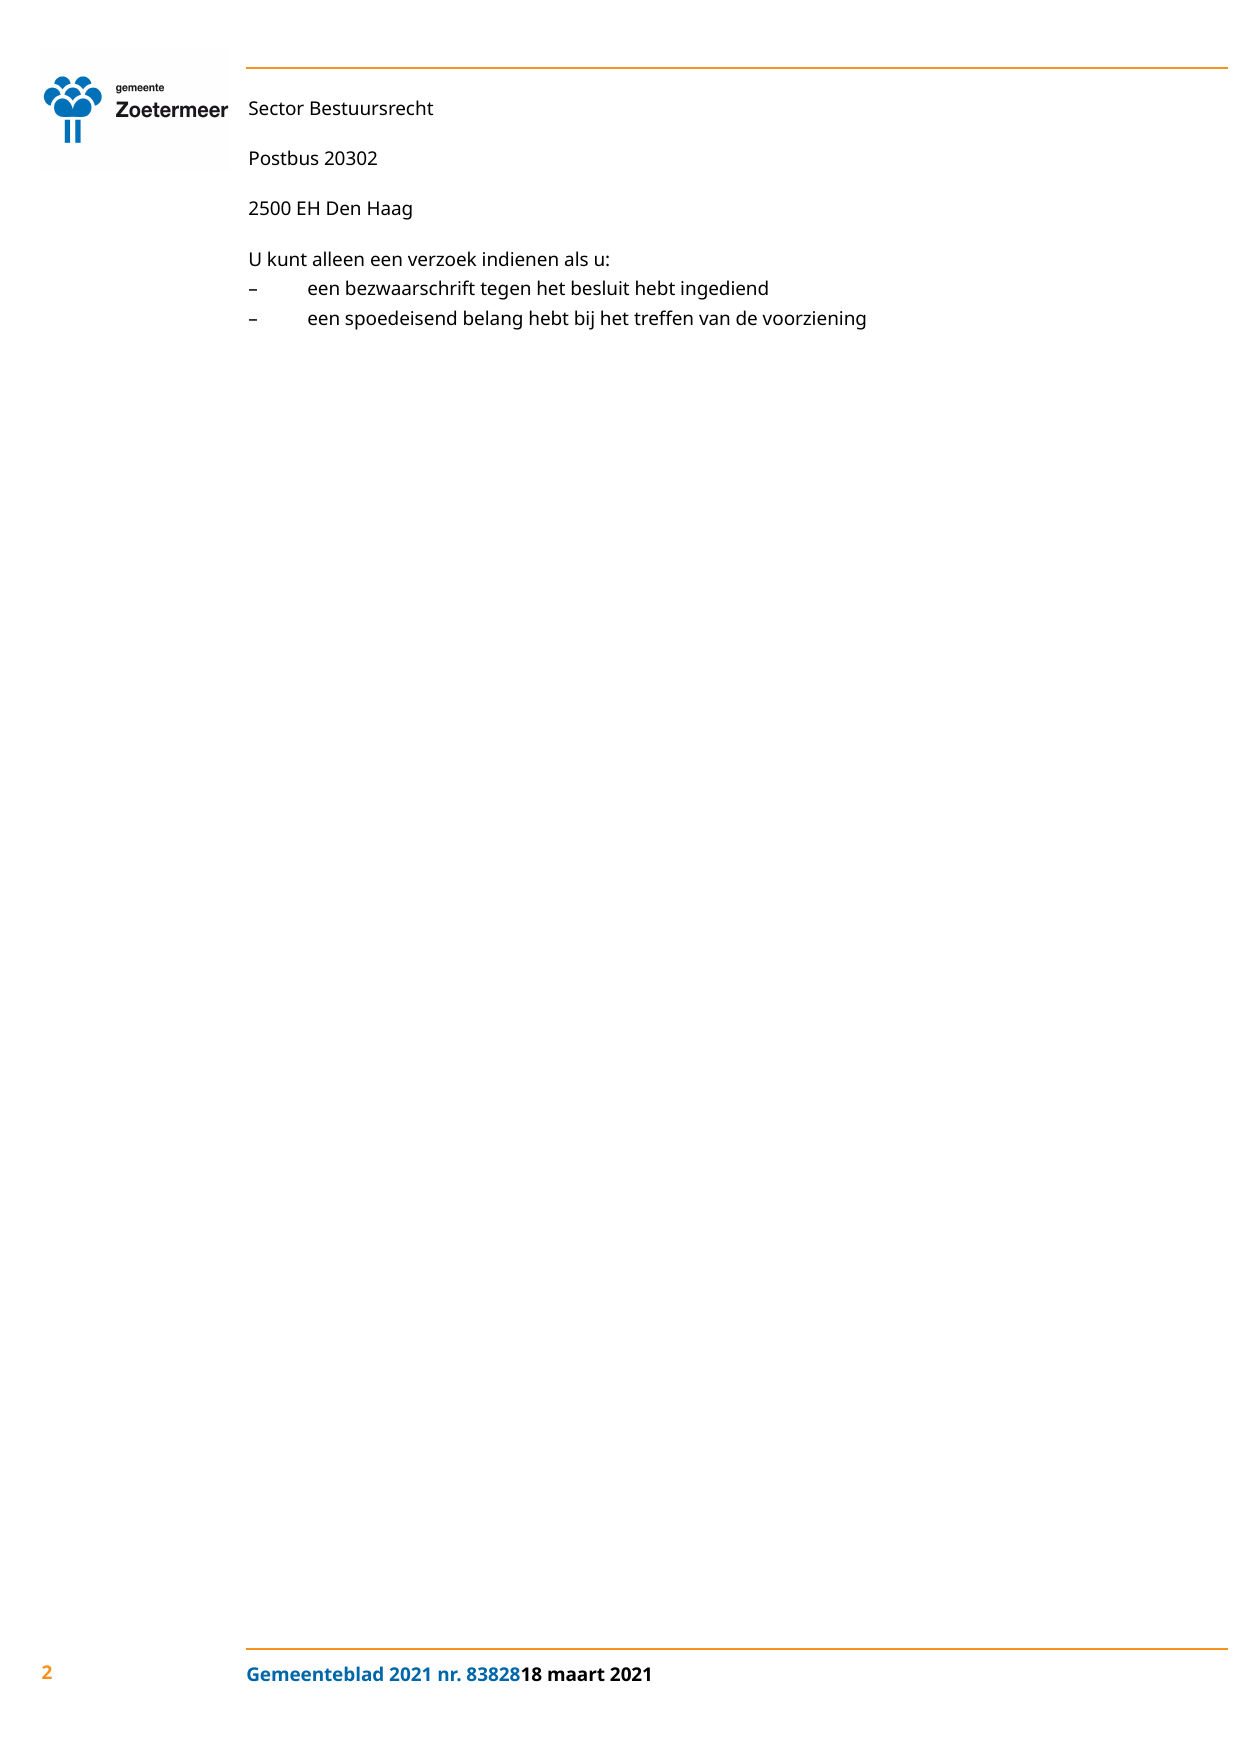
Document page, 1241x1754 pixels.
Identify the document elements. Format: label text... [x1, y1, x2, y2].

text Sector Bestuursrecht [248, 95, 1152, 121]
list een spoedeisend belang hebt bij het treffen van de voorziening [248, 305, 1152, 331]
text 2500 EH Den Haag [248, 196, 1152, 221]
text U kunt alleen een verzoek indienen als u: [248, 246, 1152, 272]
picture [41, 47, 231, 172]
list een bezwaarschrift tegen het besluit hebt ingediend [248, 276, 1152, 301]
text Postbus 20302 [248, 145, 1152, 171]
